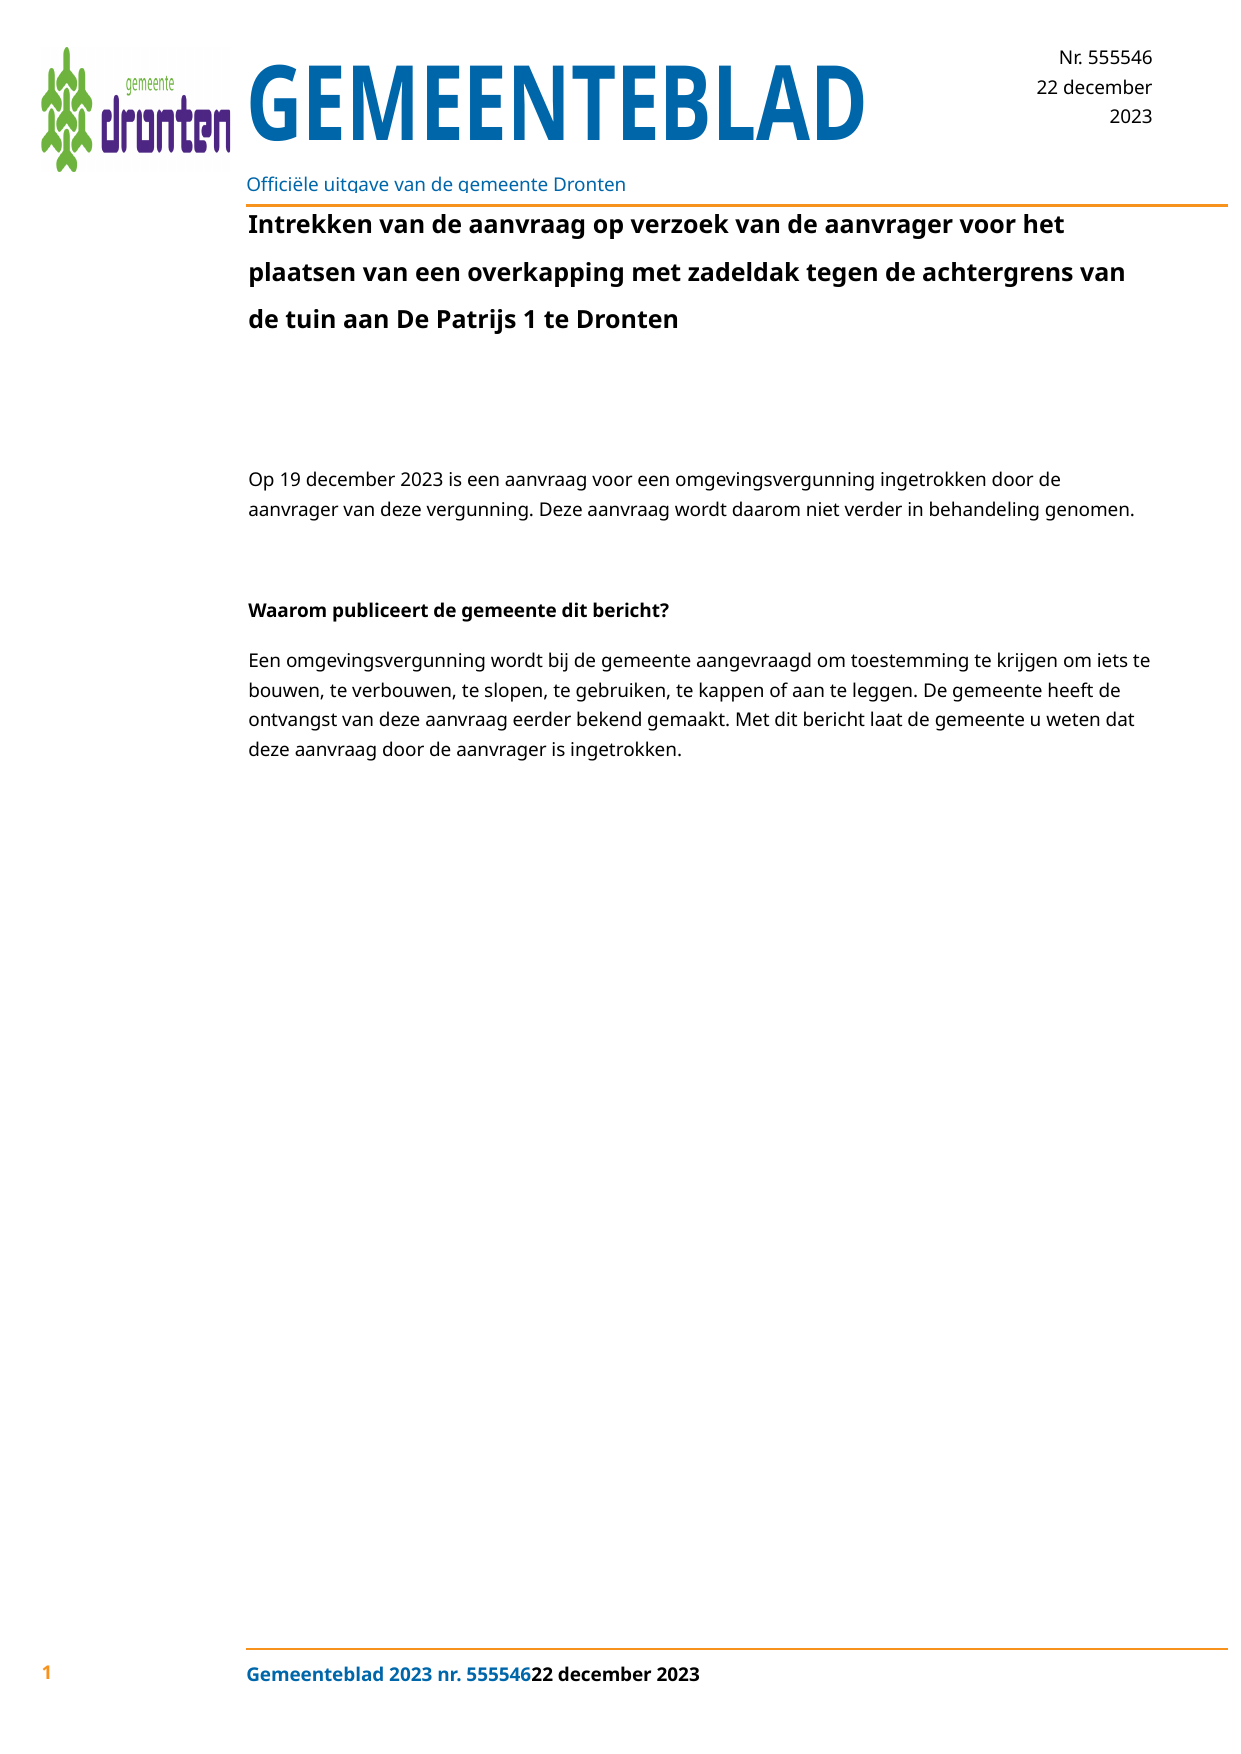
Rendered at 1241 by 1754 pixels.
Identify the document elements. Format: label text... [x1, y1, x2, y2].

text Waarom publiceert de gemeente dit bericht? [248, 597, 1152, 622]
text Intrekken van de aanvraag op verzoek van de aanvrager voor het plaatsen van een overkapping met zadeldak tegen de achtergrens van de tuin aan De Patrijs 1 te Dronten [248, 207, 1152, 336]
picture [41, 47, 231, 172]
text Een omgevingsvergunning wordt bij de gemeente aangevraagd om toestemming te krijgen om iets te bouwen, te verbouwen, te slopen, te gebruiken, te kappen of aan te leggen. De gemeente heeft de ontvangst van deze aanvraag eerder bekend gemaakt. Met dit bericht laat de gemeente u weten dat deze aanvraag door de aanvrager is ingetrokken. [248, 647, 1152, 762]
text Op 19 december 2023 is een aanvraag voor een omgevingsvergunning ingetrokken door de aanvrager van deze vergunning. Deze aanvraag wordt daarom niet verder in behandeling genomen. [248, 466, 1152, 522]
